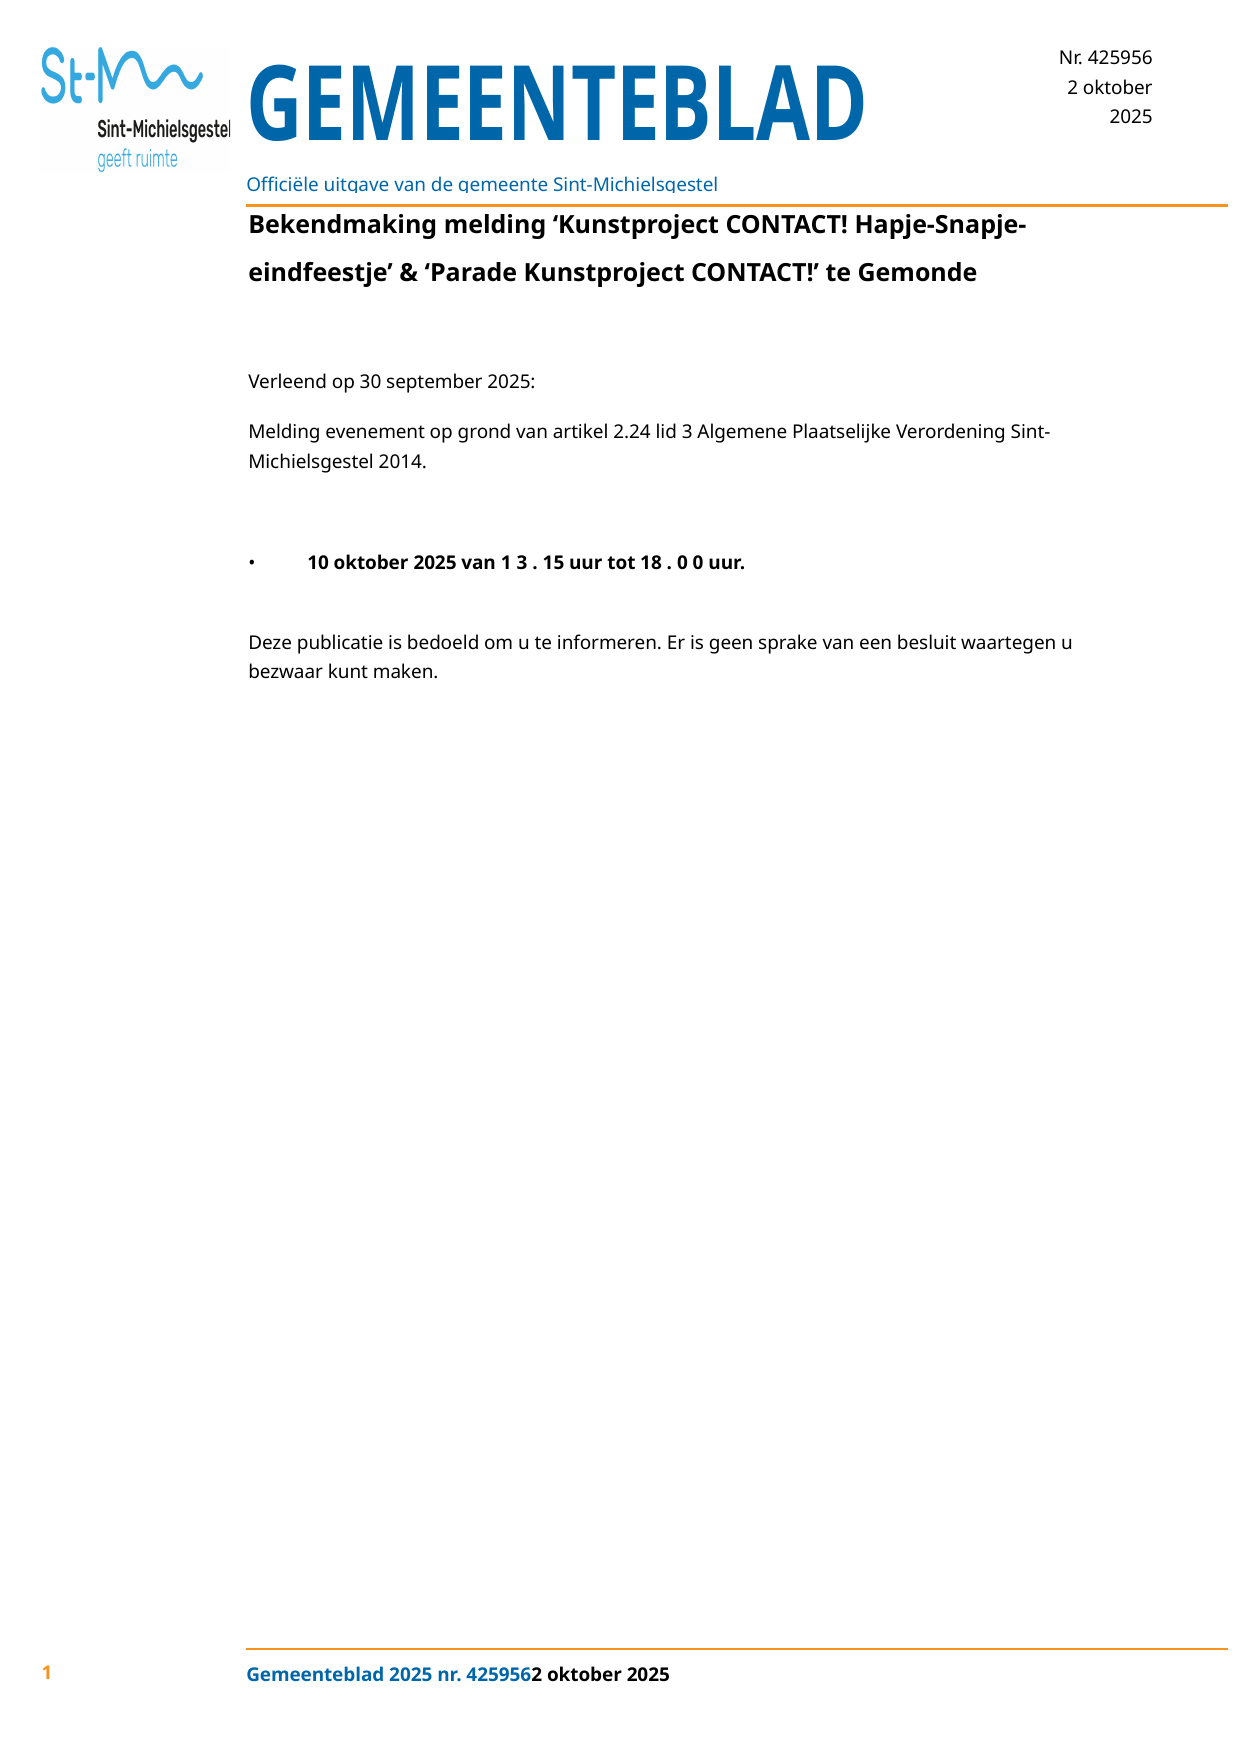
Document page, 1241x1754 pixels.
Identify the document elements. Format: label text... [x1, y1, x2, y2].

text Deze publicatie is bedoeld om u te informeren. Er is geen sprake van een besluit waartegen u bezwaar kunt maken. [248, 629, 1152, 684]
text Melding evenement op grond van artikel 2.24 lid 3 Algemene Plaatselijke Verordening Sint-Michielsgestel 2014. [248, 419, 1152, 474]
text Bekendmaking melding ‘Kunstproject CONTACT! Hapje-Snapje-eindfeestje’ & ‘Parade Kunstproject CONTACT!’ te Gemonde [248, 207, 1152, 288]
list 10 oktober 2025 van 1 3 . 15 uur tot 18 . 0 0 uur. [248, 549, 1152, 575]
text Verleend op 30 september 2025: [248, 368, 1152, 394]
picture [41, 47, 231, 172]
